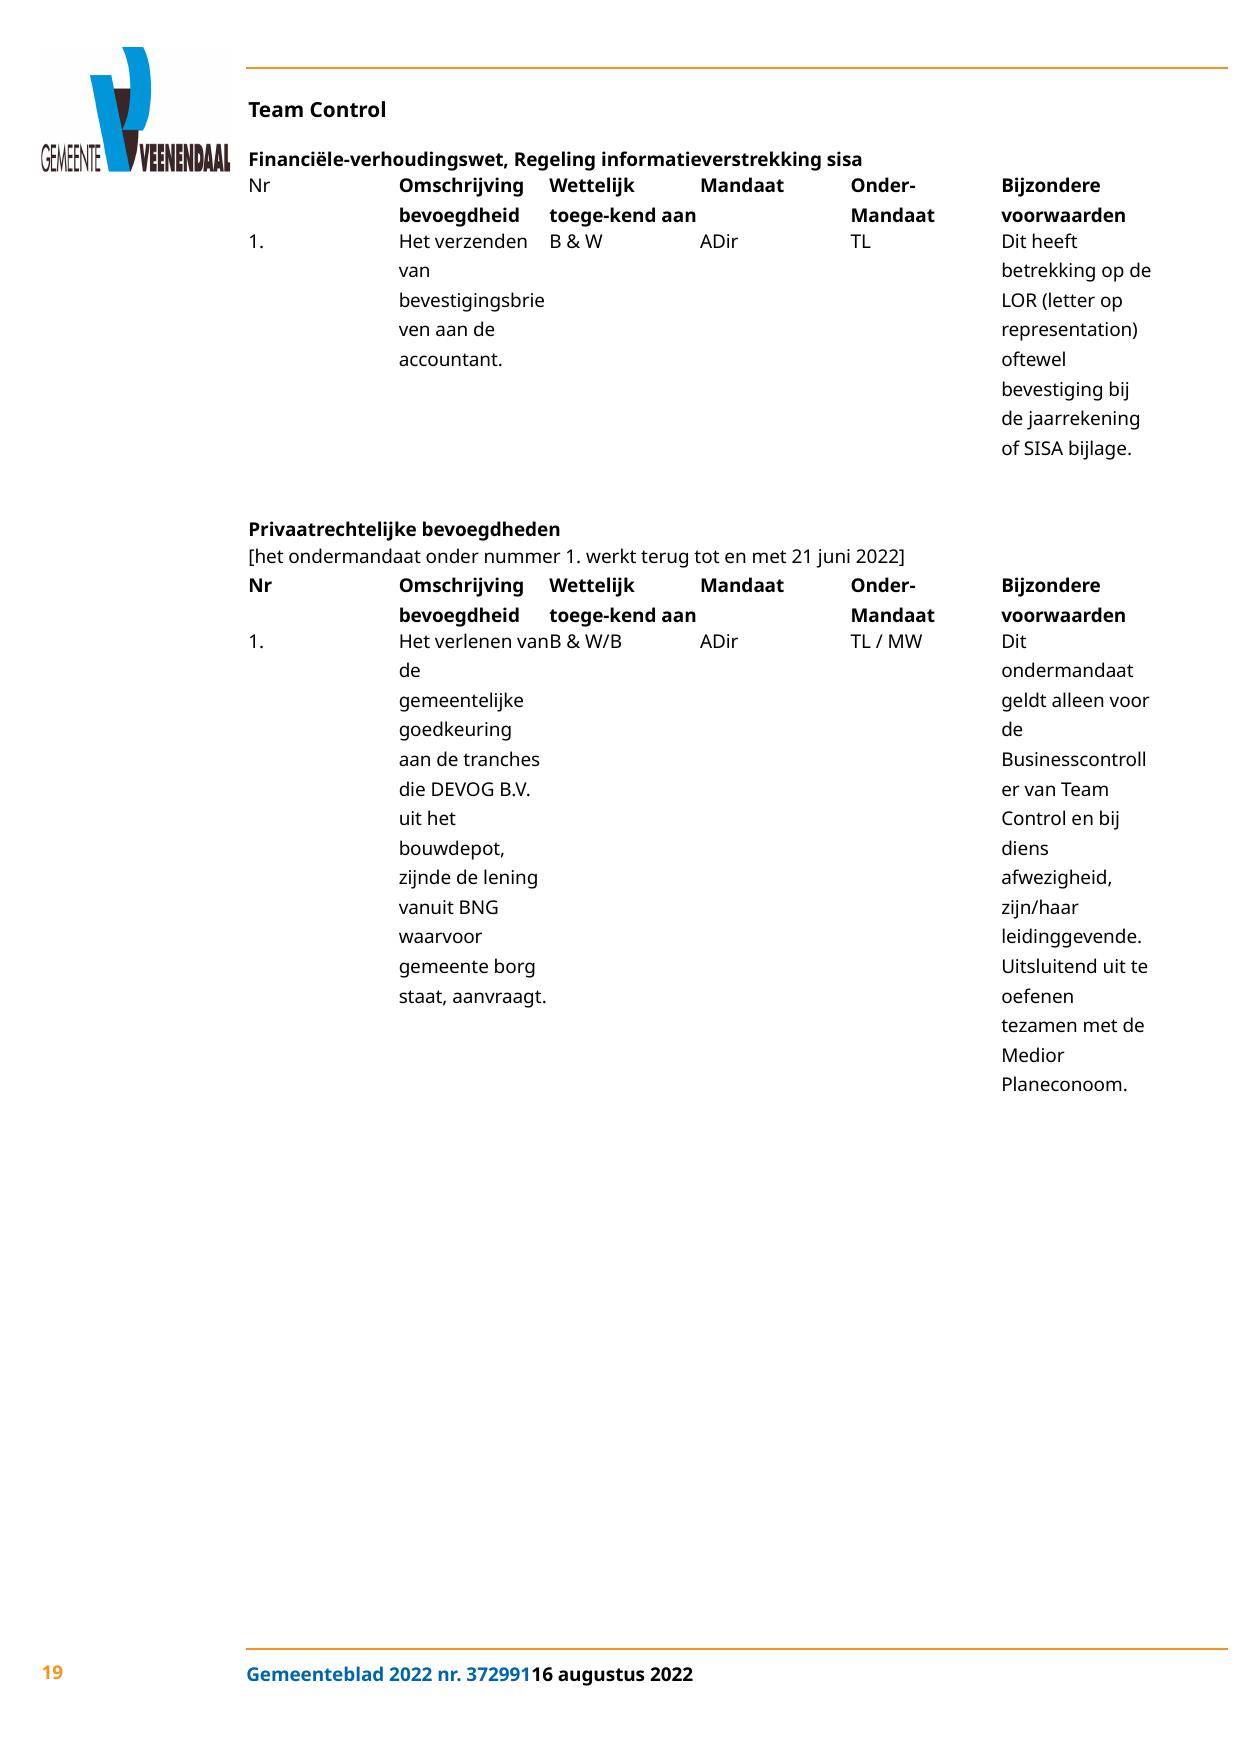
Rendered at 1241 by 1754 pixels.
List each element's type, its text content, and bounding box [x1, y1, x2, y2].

table_header Omschrijving bevoegdheid [399, 573, 549, 628]
text Financiële-verhoudingswet, Regeling informatieverstrekking sisa [248, 144, 1152, 172]
table_cell B & W [549, 228, 700, 461]
table_header Omschrijving bevoegdheid [399, 173, 549, 228]
table_cell Dit heeft betrekking op de LOR (letter op representation) oftewel bevestiging bij de jaarrekening of SISA bijlage. [1001, 228, 1152, 461]
table_header Bijzondere voorwaarden [1001, 173, 1152, 228]
table_header Wettelijk toege-kend aan [549, 173, 700, 228]
table_cell Het verzenden van bevestigingsbrieven aan de accountant. [399, 228, 549, 461]
table_header Onder- Mandaat [850, 173, 1001, 228]
table_cell 1. [248, 628, 398, 1097]
picture [123, 47, 231, 172]
table_cell TL / MW [850, 628, 1001, 1097]
table_header Onder- Mandaat [850, 573, 1001, 628]
table_header Wettelijk toege-kend aan [549, 573, 700, 628]
text Privaatrechtelijke bevoegdheden [248, 514, 1152, 543]
table_cell ADir [700, 228, 850, 461]
table_header Nr [248, 573, 398, 628]
table_header Mandaat [700, 573, 850, 628]
table_cell TL [850, 228, 1001, 461]
text Team Control [248, 95, 1152, 123]
table_cell Dit ondermandaat geldt alleen voor de Businesscontroller van Team Control en bij diens afwezigheid, zijn/haar leidinggevende. Uitsluitend uit te oefenen tezamen met de Medior Planeconoom. [1001, 628, 1152, 1097]
text [het ondermandaat onder nummer 1. werkt terug tot en met 21 juni 2022] [248, 543, 1152, 568]
table_cell [248, 228, 398, 461]
table_header Mandaat [700, 173, 850, 228]
table_cell Het verlenen van de gemeentelijke goedkeuring aan de tranches die DEVOG B.V. uit het bouwdepot, zijnde de lening vanuit BNG waarvoor gemeente borg staat, aanvraagt. [399, 628, 549, 1097]
table_header Nr [248, 173, 398, 228]
picture [41, 47, 130, 172]
table_header Bijzondere voorwaarden [1001, 573, 1152, 628]
table_cell ADir [700, 628, 850, 1097]
table_cell B & W/B [549, 628, 700, 1097]
